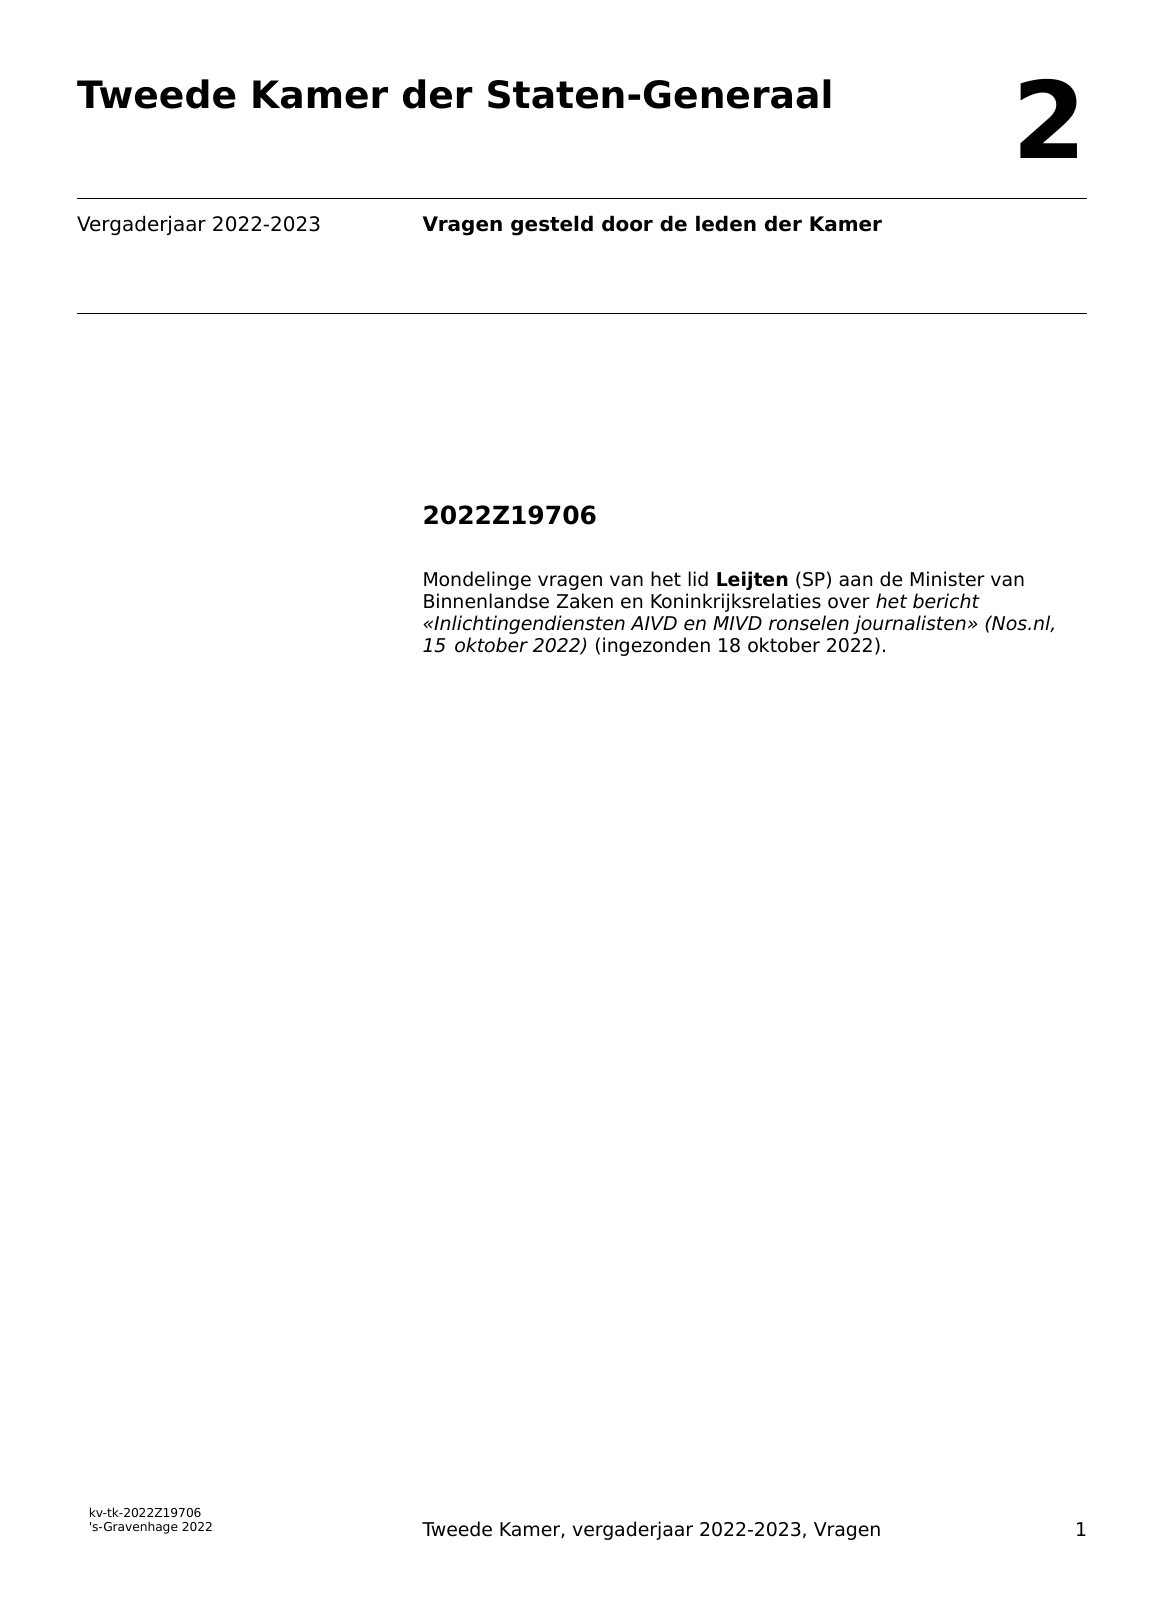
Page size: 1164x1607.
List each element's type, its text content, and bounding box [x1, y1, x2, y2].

text Mondelinge vragen van het lid Leijten (SP) aan de Minister van Binnenlandse Zaken en Koninkrijksrelaties over het bericht «Inlichtingendiensten AIVD en MIVD ronselen journalisten» (Nos.nl, 15 oktober 2022) (ingezonden 18 oktober 2022). [422, 569, 1087, 657]
text kv-tk-2022Z19706 [88, 1506, 323, 1520]
text 's-Gravenhage 2022 [88, 1520, 323, 1534]
text 2022Z19706 [422, 501, 1087, 531]
table_header 2 [886, 59, 1087, 198]
table_header Tweede Kamer der Staten-Generaal [77, 59, 886, 198]
table_cell Vragen gesteld door de leden der Kamer [422, 199, 1087, 313]
table_cell Vergaderjaar 2022-2023 [77, 199, 422, 313]
